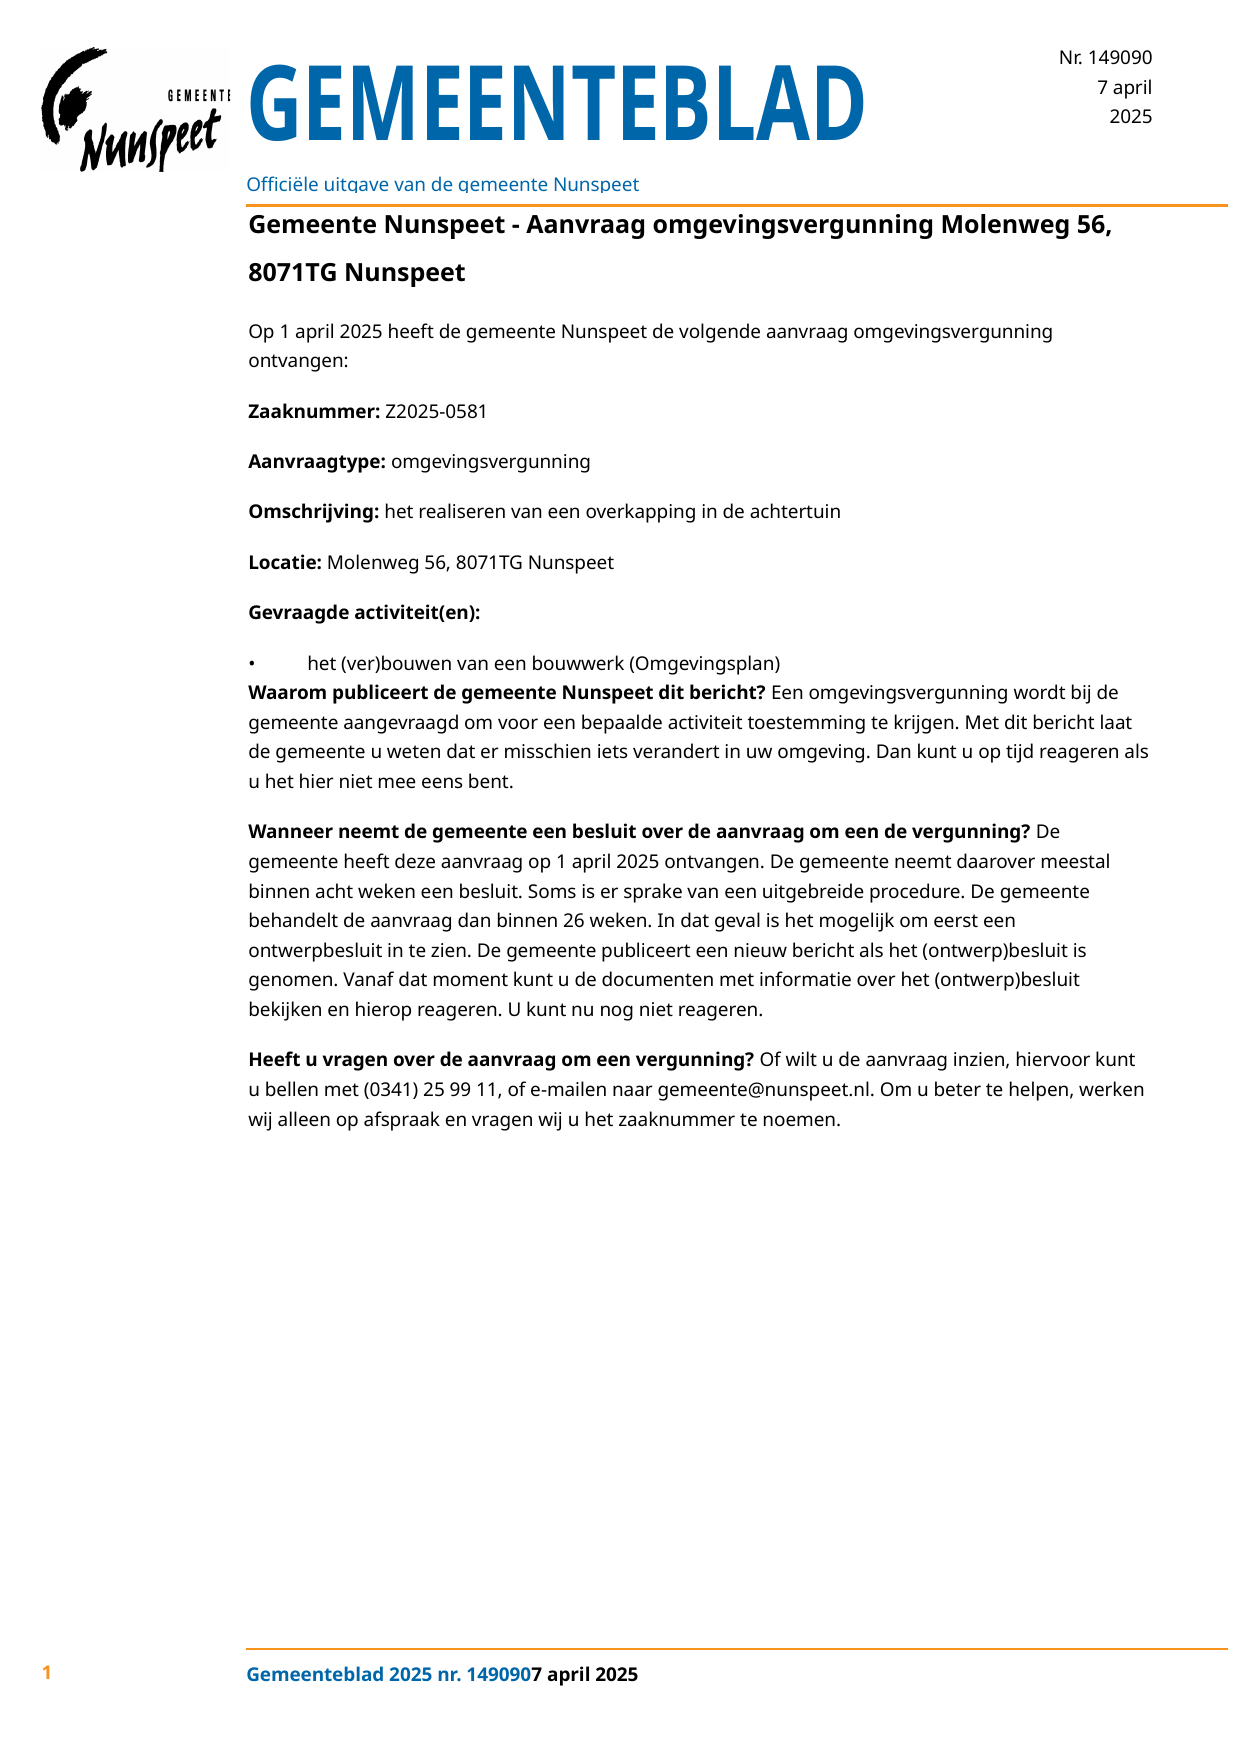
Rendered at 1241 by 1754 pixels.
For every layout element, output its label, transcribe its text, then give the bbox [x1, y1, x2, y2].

text Gevraagde activiteit(en): [248, 599, 1152, 625]
text Locatie: Molenweg 56, 8071TG Nunspeet [248, 549, 1152, 575]
picture [41, 47, 231, 172]
text Op 1 april 2025 heeft de gemeente Nunspeet de volgende aanvraag omgevingsvergunning ontvangen: [248, 318, 1152, 373]
text Waarom publiceert de gemeente Nunspeet dit bericht? Een omgevingsvergunning wordt bij de gemeente aangevraagd om voor een bepaalde activiteit toestemming te krijgen. Met dit bericht laat de gemeente u weten dat er misschien iets verandert in uw omgeving. Dan kunt u op tijd reageren als u het hier niet mee eens bent. [248, 679, 1152, 794]
text Wanneer neemt de gemeente een besluit over de aanvraag om een de vergunning? De gemeente heeft deze aanvraag op 1 april 2025 ontvangen. De gemeente neemt daarover meestal binnen acht weken een besluit. Soms is er sprake van een uitgebreide procedure. De gemeente behandelt de aanvraag dan binnen 26 weken. In dat geval is het mogelijk om eerst een ontwerpbesluit in te zien. De gemeente publiceert een nieuw bericht als het (ontwerp)besluit is genomen. Vanaf dat moment kunt u de documenten met informatie over het (ontwerp)besluit bekijken en hierop reageren. U kunt nu nog niet reageren. [248, 819, 1152, 1022]
text Heeft u vragen over de aanvraag om een vergunning? Of wilt u de aanvraag inzien, hiervoor kunt u bellen met (0341) 25 99 11, of e-mailen naar gemeente@nunspeet.nl. Om u beter te helpen, werken wij alleen op afspraak en vragen wij u het zaaknummer te noemen. [248, 1047, 1152, 1132]
text Gemeente Nunspeet - Aanvraag omgevingsvergunning Molenweg 56, 8071TG Nunspeet [248, 207, 1152, 288]
text Zaaknummer: Z2025-0581 [248, 398, 1152, 424]
text Omschrijving: het realiseren van een overkapping in de achtertuin [248, 499, 1152, 524]
text Aanvraagtype: omgevingsvergunning [248, 448, 1152, 474]
list het (ver)bouwen van een bouwwerk (Omgevingsplan) [248, 650, 1152, 676]
